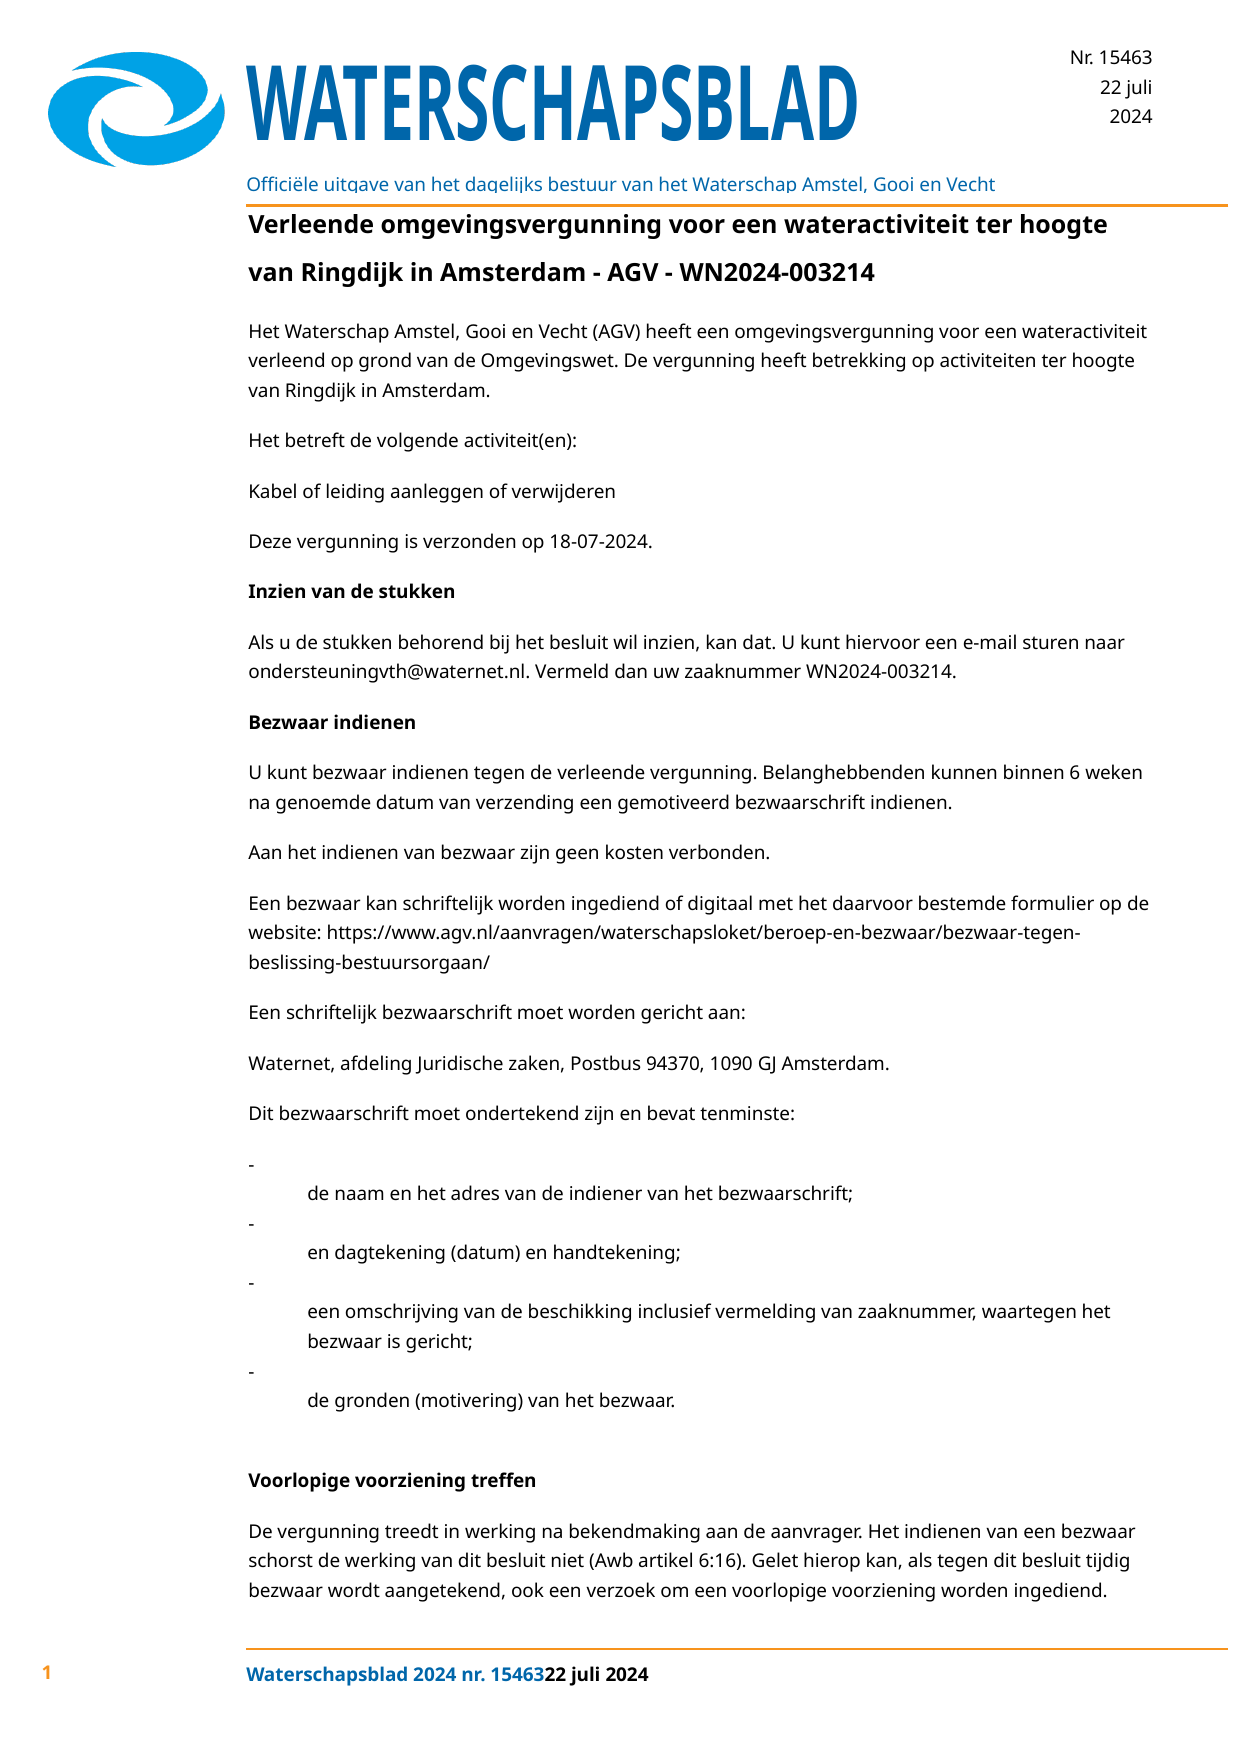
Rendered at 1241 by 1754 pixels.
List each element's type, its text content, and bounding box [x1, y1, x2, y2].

text Waternet, afdeling Juridische zaken, Postbus 94370, 1090 GJ Amsterdam. [248, 1050, 1152, 1076]
text Bezwaar indienen [248, 709, 1152, 735]
text Het Waterschap Amstel, Gooi en Vecht (AGV) heeft een omgevingsvergunning voor een wateractiviteit verleend op grond van de Omgevingswet. De vergunning heeft betrekking op activiteiten ter hoogte van Ringdijk in Amsterdam. [248, 318, 1152, 403]
text De vergunning treedt in werking na bekendmaking aan de aanvrager. Het indienen van een bezwaar schorst de werking van dit besluit niet (Awb artikel 6:16). Gelet hierop kan, als tegen dit besluit tijdig bezwaar wordt aangetekend, ook een verzoek om een voorlopige voorziening worden ingediend. [248, 1518, 1152, 1603]
text Het betreft de volgende activiteit(en): [248, 427, 1152, 453]
text U kunt bezwaar indienen tegen de verleende vergunning. Belanghebbenden kunnen binnen 6 weken na genoemde datum van verzending een gemotiveerd bezwaarschrift indienen. [248, 759, 1152, 815]
text Een schriftelijk bezwaarschrift moet worden gericht aan: [248, 999, 1152, 1025]
picture [41, 47, 231, 172]
text Inzien van de stukken [248, 579, 1152, 604]
text Kabel of leiding aanleggen of verwijderen [248, 478, 1152, 504]
list de naam en het adres van de indiener van het bezwaarschrift; [248, 1180, 1152, 1206]
list een omschrijving van de beschikking inclusief vermelding van zaaknummer, waartegen het bezwaar is gericht; [248, 1299, 1152, 1354]
list de gronden (motivering) van het bezwaar. [248, 1387, 1152, 1413]
list en dagtekening (datum) en handtekening; [248, 1239, 1152, 1265]
text Aan het indienen van bezwaar zijn geen kosten verbonden. [248, 839, 1152, 865]
text Voorlopige voorziening treffen [248, 1467, 1152, 1493]
text Een bezwaar kan schriftelijk worden ingediend of digitaal met het daarvoor bestemde formulier op de website: https://www.agv.nl/aanvragen/waterschapsloket/beroep-en-bezwaar/bezwaar-tegen-beslissing-bestuursorgaan/ [248, 890, 1152, 975]
text Verleende omgevingsvergunning voor een wateractiviteit ter hoogte van Ringdijk in Amsterdam - AGV - WN2024-003214 [248, 207, 1152, 288]
text Dit bezwaarschrift moet ondertekend zijn en bevat tenminste: [248, 1100, 1152, 1126]
text Deze vergunning is verzonden op 18-07-2024. [248, 528, 1152, 554]
text Als u de stukken behorend bij het besluit wil inzien, kan dat. U kunt hiervoor een e-mail sturen naar ondersteuningvth@waternet.nl. Vermeld dan uw zaaknummer WN2024-003214. [248, 629, 1152, 684]
